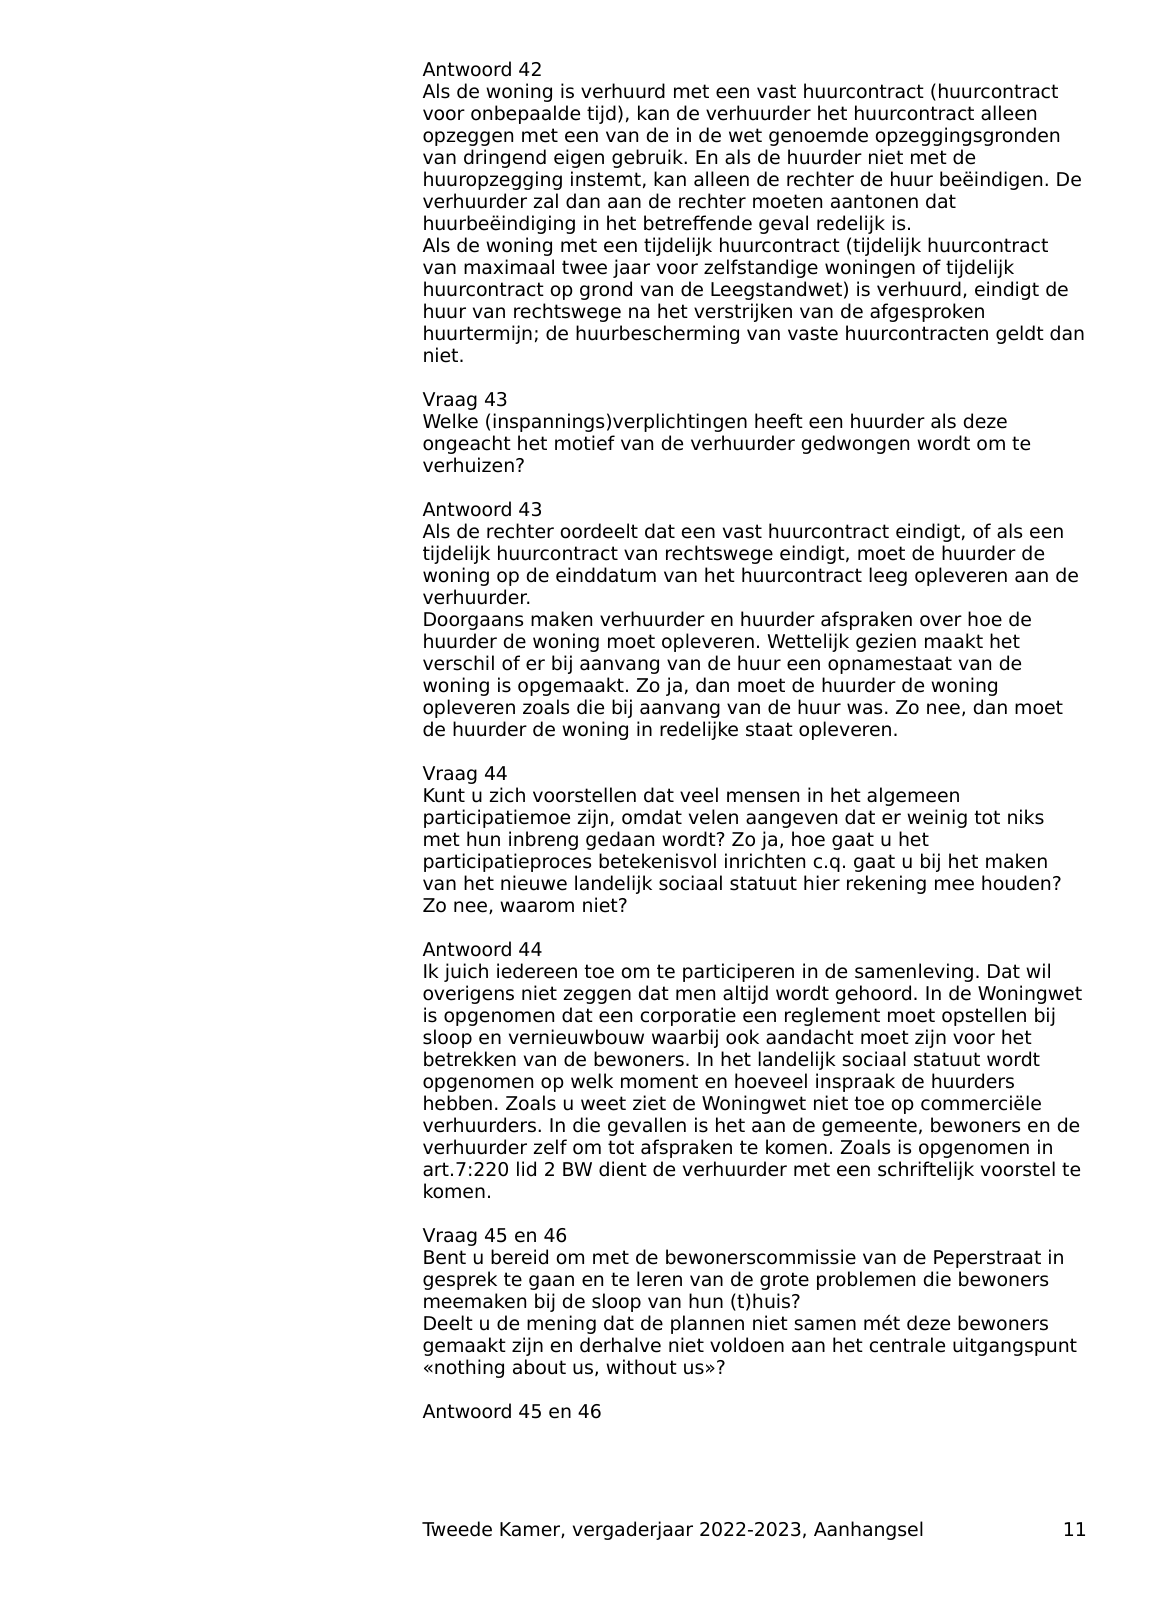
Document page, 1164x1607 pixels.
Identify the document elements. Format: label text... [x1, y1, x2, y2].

text Welke (inspannings)verplichtingen heeft een huurder als deze ongeacht het motief van de verhuurder gedwongen wordt om te verhuizen? [422, 411, 1087, 477]
text Vraag 45 en 46 [422, 1225, 1087, 1247]
text Antwoord 43 [422, 499, 1087, 521]
text Deelt u de mening dat de plannen niet samen mét deze bewoners gemaakt zijn en derhalve niet voldoen aan het centrale uitgangspunt «nothing about us, without us»? [422, 1313, 1087, 1379]
text Antwoord 42 [422, 59, 1087, 81]
text Vraag 44 [422, 763, 1087, 785]
text Doorgaans maken verhuurder en huurder afspraken over hoe de huurder de woning moet opleveren. Wettelijk gezien maakt het verschil of er bij aanvang van de huur een opnamestaat van de woning is opgemaakt. Zo ja, dan moet de huurder de woning opleveren zoals die bij aanvang van de huur was. Zo nee, dan moet de huurder de woning in redelijke staat opleveren. [422, 609, 1087, 741]
text Als de woning met een tijdelijk huurcontract (tijdelijk huurcontract van maximaal twee jaar voor zelfstandige woningen of tijdelijk huurcontract op grond van de Leegstandwet) is verhuurd, eindigt de huur van rechtswege na het verstrijken van de afgesproken huurtermijn; de huurbescherming van vaste huurcontracten geldt dan niet. [422, 235, 1087, 367]
text Ik juich iedereen toe om te participeren in de samenleving. Dat wil overigens niet zeggen dat men altijd wordt gehoord. In de Woningwet is opgenomen dat een corporatie een reglement moet opstellen bij sloop en vernieuwbouw waarbij ook aandacht moet zijn voor het betrekken van de bewoners. In het landelijk sociaal statuut wordt opgenomen op welk moment en hoeveel inspraak de huurders hebben. Zoals u weet ziet de Woningwet niet toe op commerciële verhuurders. In die gevallen is het aan de gemeente, bewoners en de verhuurder zelf om tot afspraken te komen. Zoals is opgenomen in art.7:220 lid 2 BW dient de verhuurder met een schriftelijk voorstel te komen. [422, 961, 1087, 1203]
text Vraag 43 [422, 389, 1087, 411]
text Als de woning is verhuurd met een vast huurcontract (huurcontract voor onbepaalde tijd), kan de verhuurder het huurcontract alleen opzeggen met een van de in de wet genoemde opzeggingsgronden van dringend eigen gebruik. En als de huurder niet met de huuropzegging instemt, kan alleen de rechter de huur beëindigen. De verhuurder zal dan aan de rechter moeten aantonen dat huurbeëindiging in het betreffende geval redelijk is. [422, 81, 1087, 235]
text Kunt u zich voorstellen dat veel mensen in het algemeen participatiemoe zijn, omdat velen aangeven dat er weinig tot niks met hun inbreng gedaan wordt? Zo ja, hoe gaat u het participatieproces betekenisvol inrichten c.q. gaat u bij het maken van het nieuwe landelijk sociaal statuut hier rekening mee houden? Zo nee, waarom niet? [422, 785, 1087, 917]
text Bent u bereid om met de bewonerscommissie van de Peperstraat in gesprek te gaan en te leren van de grote problemen die bewoners meemaken bij de sloop van hun (t)huis? [422, 1247, 1087, 1313]
text Antwoord 44 [422, 939, 1087, 961]
text Antwoord 45 en 46 [422, 1401, 1087, 1423]
text Als de rechter oordeelt dat een vast huurcontract eindigt, of als een tijdelijk huurcontract van rechtswege eindigt, moet de huurder de woning op de einddatum van het huurcontract leeg opleveren aan de verhuurder. [422, 521, 1087, 609]
